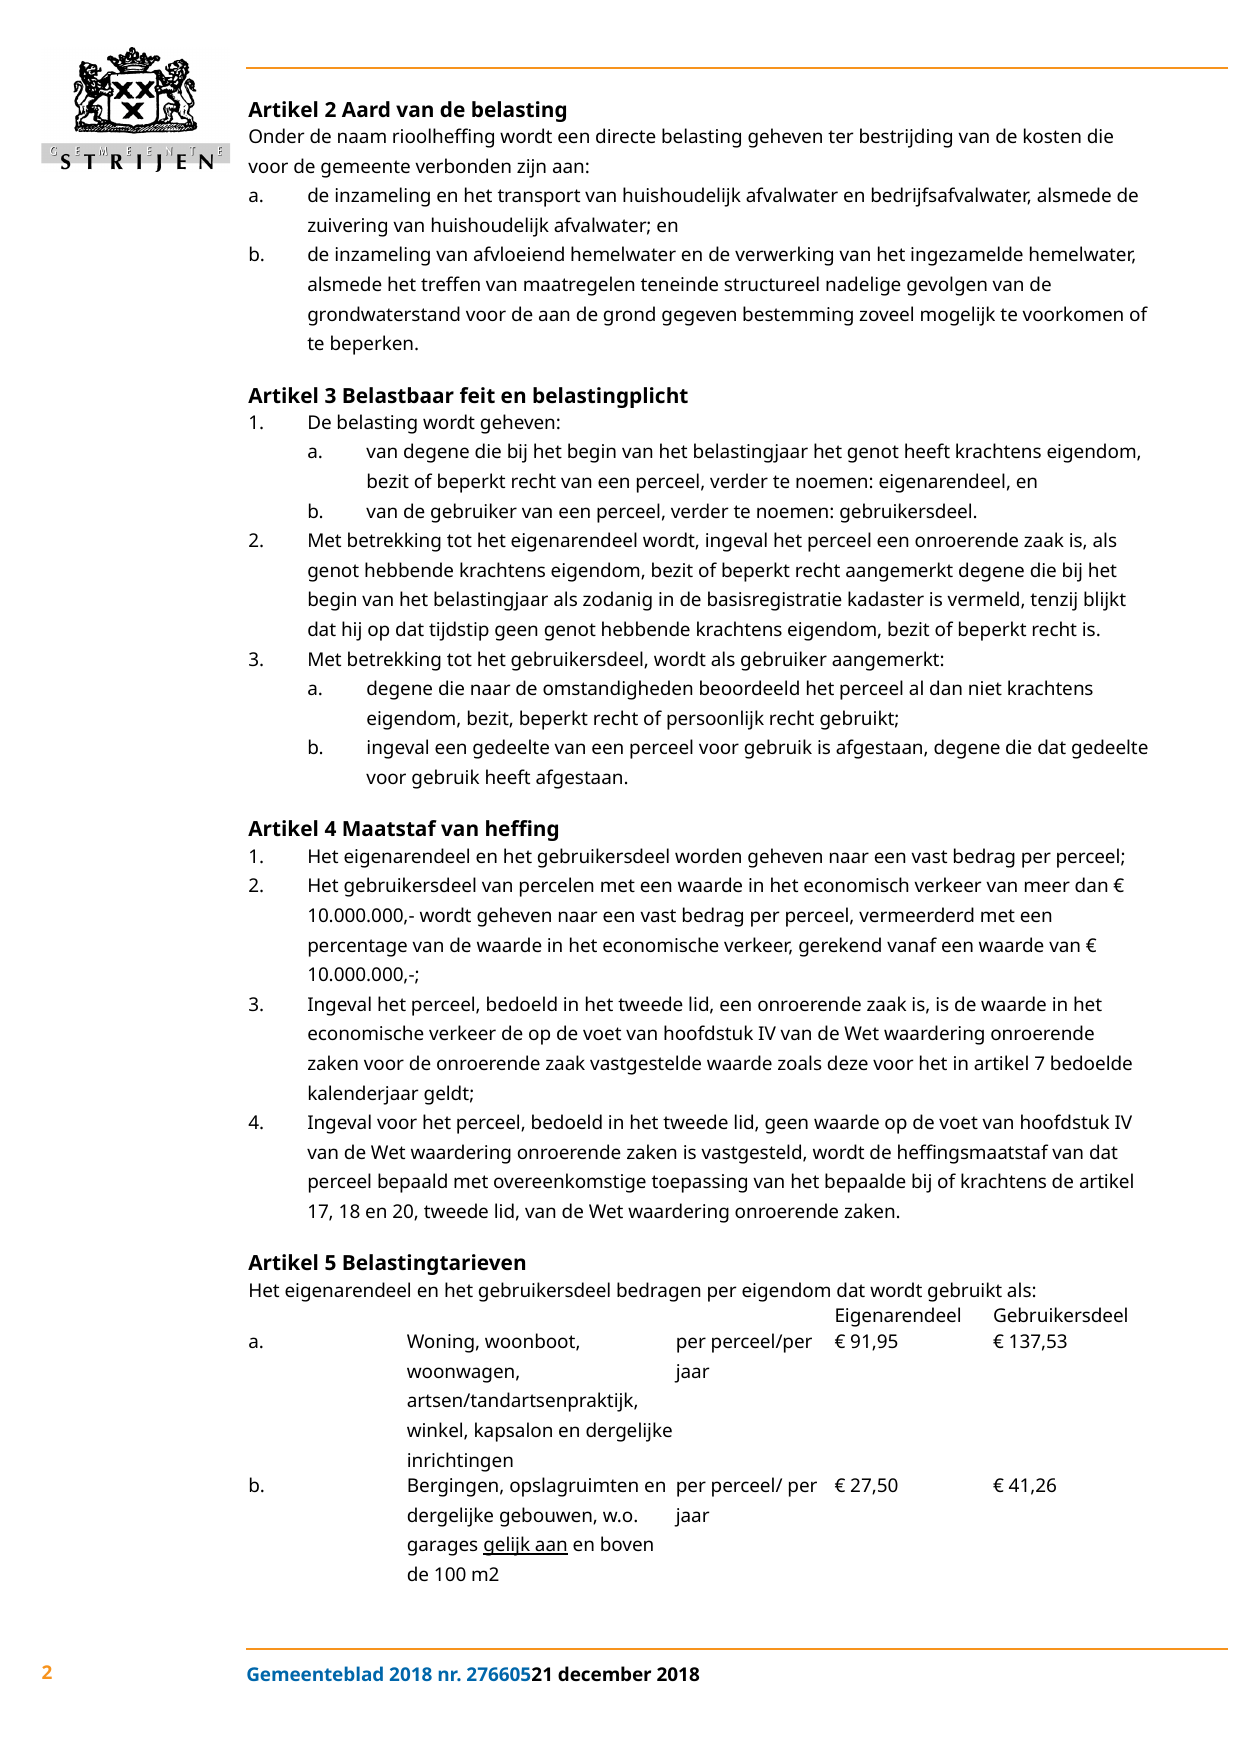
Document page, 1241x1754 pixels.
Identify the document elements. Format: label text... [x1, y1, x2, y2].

text Onder de naam rioolheffing wordt een directe belasting geheven ter bestrijding van de kosten die voor de gemeente verbonden zijn aan: [248, 123, 1152, 178]
list Met betrekking tot het gebruikersdeel, wordt als gebruiker aangemerkt: [248, 646, 1152, 672]
table_cell per perceel/ per jaar [676, 1473, 834, 1587]
text Artikel 2 Aard van de belasting [248, 95, 1152, 123]
table_cell Eigenarendeel [834, 1303, 993, 1328]
table_header Het eigenarendeel en het gebruikersdeel bedragen per eigendom dat wordt gebruikt als: [248, 1277, 1152, 1303]
text Artikel 4 Maatstaf van heffing [248, 814, 1152, 843]
list Ingeval voor het perceel, bedoeld in het tweede lid, geen waarde op de voet van hoofdstuk IV van de Wet waardering onroerende zaken is vastgesteld, wordt de heffingsmaatstaf van dat perceel bepaald met overeenkomstige toepassing van het bepaalde bij of krachtens de artikel 17, 18 en 20, tweede lid, van de Wet waardering onroerende zaken. [248, 1109, 1152, 1224]
list de inzameling en het transport van huishoudelijk afvalwater en bedrijfsafvalwater, alsmede de zuivering van huishoudelijk afvalwater; en [248, 182, 1152, 238]
list van degene die bij het begin van het belastingjaar het genot heeft krachtens eigendom, bezit of beperkt recht van een perceel, verder te noemen: eigenarendeel, en [307, 439, 1152, 494]
table_cell € 27,50 [834, 1473, 993, 1587]
list Het eigenarendeel en het gebruikersdeel worden geheven naar een vast bedrag per perceel; [248, 843, 1152, 869]
text Artikel 3 Belastbaar feit en belastingplicht [248, 381, 1152, 409]
table_cell Bergingen, opslagruimten en dergelijke gebouwen, w.o. garages gelijk aan en boven de 100 m2 [407, 1473, 676, 1587]
table_cell € 91,95 [834, 1329, 993, 1472]
table_cell b. [248, 1473, 407, 1587]
table_cell € 137,53 [993, 1329, 1152, 1472]
list Het gebruikersdeel van percelen met een waarde in het economisch verkeer van meer dan € 10.000.000,- wordt geheven naar een vast bedrag per perceel, vermeerderd met een percentage van de waarde in het economische verkeer, gerekend vanaf een waarde van € 10.000.000,-; [248, 873, 1152, 987]
table_cell a. [248, 1329, 407, 1472]
list De belasting wordt geheven: [248, 409, 1152, 435]
table_cell € 41,26 [993, 1473, 1152, 1587]
list degene die naar de omstandigheden beoordeeld het perceel al dan niet krachtens eigendom, bezit, beperkt recht of persoonlijk recht gebruikt; [307, 675, 1152, 731]
table_cell [248, 1303, 834, 1328]
table_cell Gebruikersdeel [993, 1303, 1152, 1328]
list Ingeval het perceel, bedoeld in het tweede lid, een onroerende zaak is, is de waarde in het economische verkeer de op de voet van hoofdstuk IV van de Wet waardering onroerende zaken voor de onroerende zaak vastgestelde waarde zoals deze voor het in artikel 7 bedoelde kalenderjaar geldt; [248, 991, 1152, 1105]
text Artikel 5 Belastingtarieven [248, 1248, 1152, 1277]
picture [41, 47, 231, 172]
list de inzameling van afvloeiend hemelwater en de verwerking van het ingezamelde hemelwater, alsmede het treffen van maatregelen teneinde structureel nadelige gevolgen van de grondwaterstand voor de aan de grond gegeven bestemming zoveel mogelijk te voorkomen of te beperken. [248, 242, 1152, 356]
list Met betrekking tot het eigenarendeel wordt, ingeval het perceel een onroerende zaak is, als genot hebbende krachtens eigendom, bezit of beperkt recht aangemerkt degene die bij het begin van het belastingjaar als zodanig in de basisregistratie kadaster is vermeld, tenzij blijkt dat hij op dat tijdstip geen genot hebbende krachtens eigendom, bezit of beperkt recht is. [248, 527, 1152, 642]
table_cell Woning, woonboot, woonwagen, artsen/tandartsenpraktijk, winkel, kapsalon en dergelijke inrichtingen [407, 1329, 676, 1472]
table_cell per perceel/per jaar [676, 1329, 834, 1472]
list ingeval een gedeelte van een perceel voor gebruik is afgestaan, degene die dat gedeelte voor gebruik heeft afgestaan. [307, 734, 1152, 790]
list van de gebruiker van een perceel, verder te noemen: gebruikersdeel. [307, 498, 1152, 524]
